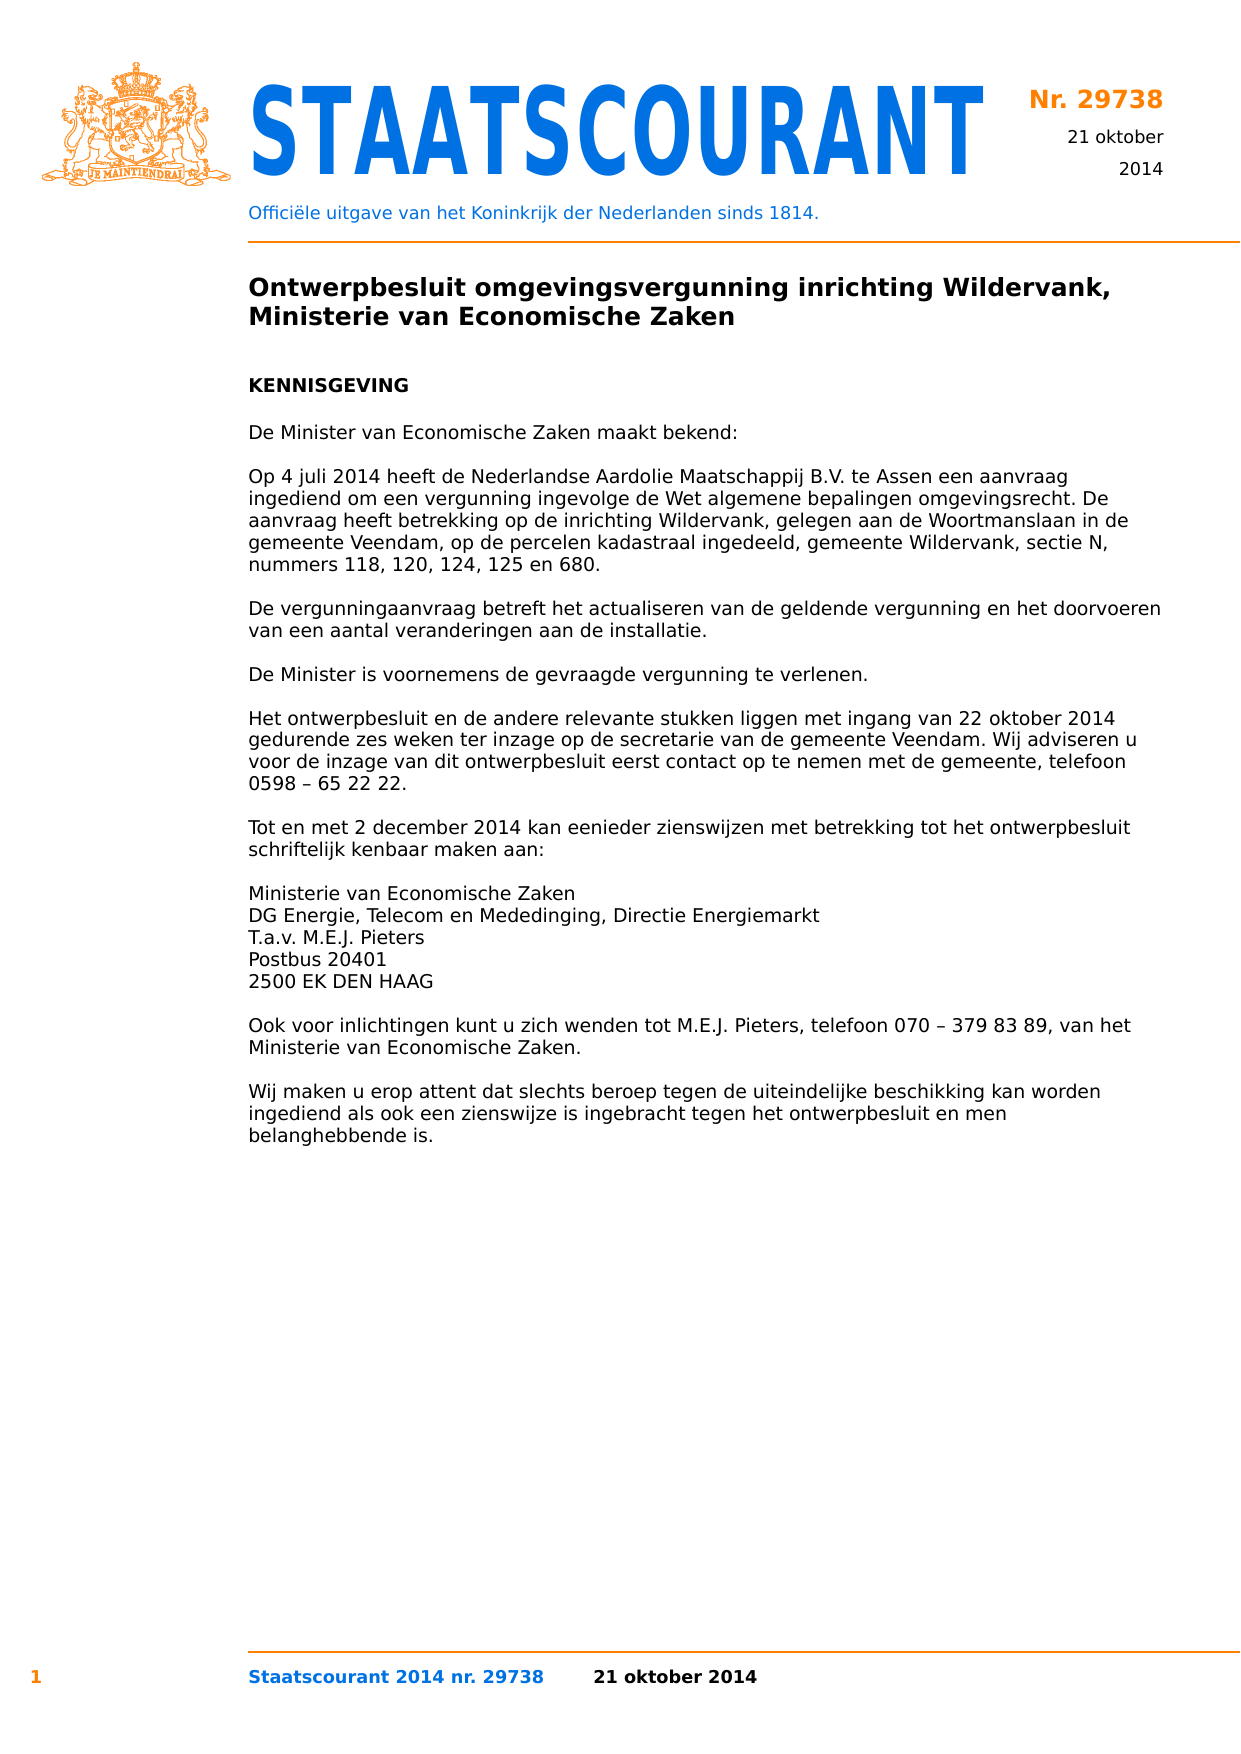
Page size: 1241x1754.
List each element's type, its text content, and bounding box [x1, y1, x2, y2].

table_cell 21 oktober [998, 121, 1240, 153]
text Tot en met 2 december 2014 kan eenieder zienswijzen met betrekking tot het ontwerpbesluit schriftelijk kenbaar maken aan: [248, 817, 1163, 861]
text Op 4 juli 2014 heeft de Nederlandse Aardolie Maatschappij B.V. te Assen een aanvraag ingediend om een vergunning ingevolge de Wet algemene bepalingen omgevingsrecht. De aanvraag heeft betrekking op de inrichting Wildervank, gelegen aan de Woortmanslaan in de gemeente Veendam, op de percelen kadastraal ingedeeld, gemeente Wildervank, sectie N, nummers 118, 120, 124, 125 en 680. [248, 466, 1163, 576]
text DG Energie, Telecom en Mededinging, Directie Energiemarkt [248, 905, 1163, 927]
text Ook voor inlichtingen kunt u zich wenden tot M.E.J. Pieters, telefoon 070 – 379 83 89, van het Ministerie van Economische Zaken. [248, 1015, 1163, 1059]
table_cell Officiële uitgave van het Koninkrijk der Nederlanden sinds 1814. [248, 203, 1240, 241]
text Ministerie van Economische Zaken [248, 883, 1163, 905]
text Wij maken u erop attent dat slechts beroep tegen de uiteindelijke beschikking kan worden ingediend als ook een zienswijze is ingebracht tegen het ontwerpbesluit en men belanghebbende is. [248, 1081, 1163, 1147]
text De vergunningaanvraag betreft het actualiseren van de geldende vergunning en het doorvoeren van een aantal veranderingen aan de installatie. [248, 598, 1163, 642]
subtitle KENNISGEVING [248, 375, 1163, 397]
text 2500 EK DEN HAAG [248, 971, 1163, 993]
table_header [25, 62, 248, 241]
text Het ontwerpbesluit en de andere relevante stukken liggen met ingang van 22 oktober 2014 gedurende zes weken ter inzage op de secretarie van de gemeente Veendam. Wij adviseren u voor de inzage van dit ontwerpbesluit eerst contact op te nemen met de gemeente, telefoon 0598 – 65 22 22. [248, 707, 1163, 795]
text Postbus 20401 [248, 949, 1163, 971]
picture [41, 62, 231, 186]
text De Minister van Economische Zaken maakt bekend: [248, 422, 1163, 444]
table_header Nr. 29738 [998, 62, 1240, 121]
text De Minister is voornemens de gevraagde vergunning te verlenen. [248, 663, 1163, 686]
table_cell 2014 [998, 153, 1240, 203]
subtitle Ontwerpbesluit omgevingsvergunning inrichting Wildervank, Ministerie van Economische Zaken [248, 273, 1163, 331]
text T.a.v. M.E.J. Pieters [248, 927, 1163, 949]
table_header STAATSCOURANT [248, 62, 998, 203]
